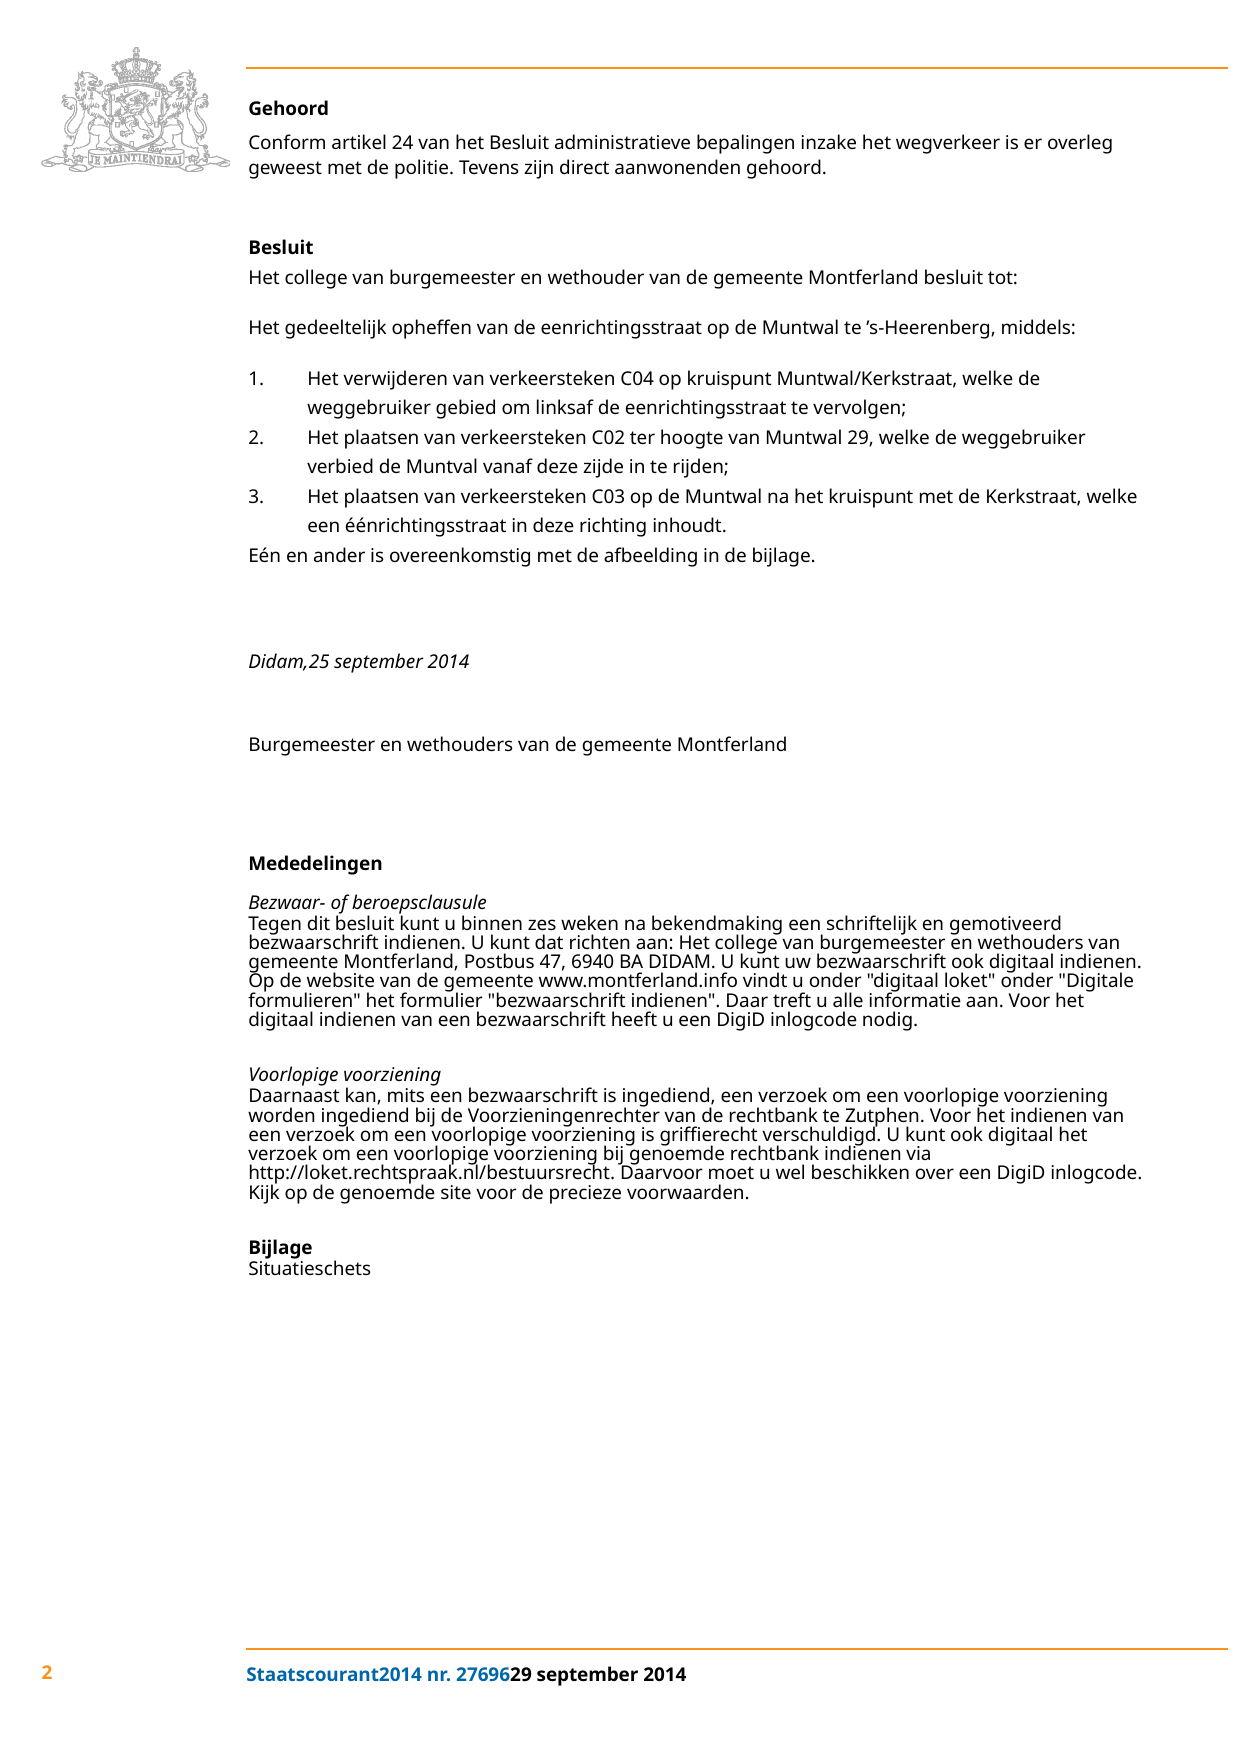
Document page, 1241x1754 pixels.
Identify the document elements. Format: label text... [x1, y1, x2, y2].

text Gehoord [248, 95, 1152, 121]
text Burgemeester en wethouders van de gemeente Montferland [248, 736, 1152, 756]
text Mededelingen [248, 850, 1152, 875]
list Het plaatsen van verkeersteken C02 ter hoogte van Muntwal 29, welke de weggebruiker verbied de Muntval vanaf deze zijde in te rijden; [248, 424, 1152, 479]
list Het plaatsen van verkeersteken C03 op de Muntwal na het kruispunt met de Kerkstraat, welke een éénrichtingsstraat in deze richting inhoudt. [248, 483, 1152, 538]
text Bezwaar- of beroepsclausule [248, 889, 1152, 915]
text Daarnaast kan, mits een bezwaarschrift is ingediend, een verzoek om een voorlopige voorziening worden ingediend bij de Voorzieningenrechter van de rechtbank te Zutphen. Voor het indienen van een verzoek om een voorlopige voorziening is griffierecht verschuldigd. U kunt ook digitaal het verzoek om een voorlopige voorziening bij genoemde rechtbank indienen via http://loket.rechtspraak.nl/bestuursrecht. Daarvoor moet u wel beschikken over een DigiD inlogcode. Kijk op de genoemde site voor de precieze voorwaarden. [248, 1087, 1152, 1203]
text Het college van burgemeester en wethouder van de gemeente Montferland besluit tot: [248, 264, 1152, 290]
text Voorlopige voorziening [248, 1062, 1152, 1087]
text Tegen dit besluit kunt u binnen zes weken na bekendmaking een schriftelijk en gemotiveerd bezwaarschrift indienen. U kunt dat richten aan: Het college van burgemeester en wethouders van gemeente Montferland, Postbus 47, 6940 BA DIDAM. U kunt uw bezwaarschrift ook digitaal indienen. Op de website van de gemeente www.montferland.info vindt u onder "digitaal loket" onder "Digitale formulieren" het formulier "bezwaarschrift indienen". Daar treft u alle informatie aan. Voor het digitaal indienen van een bezwaarschrift heeft u een DigiD inlogcode nodig. [248, 915, 1152, 1030]
text Bijlage [248, 1234, 1152, 1260]
text Situatieschets [248, 1260, 1152, 1279]
text Didam,25 september 2014 [248, 648, 1152, 674]
text Conform artikel 24 van het Besluit administratieve bepalingen inzake het wegverkeer is er overleg geweest met de politie. Tevens zijn direct aanwonenden gehoord. [248, 129, 1152, 180]
list Het verwijderen van verkeersteken C04 op kruispunt Muntwal/Kerkstraat, welke de weggebruiker gebied om linksaf de eenrichtingsstraat te vervolgen; [248, 365, 1152, 420]
text Besluit [248, 234, 1152, 260]
text Het gedeeltelijk opheffen van de eenrichtingsstraat op de Muntwal te ’s-Heerenberg, middels: [248, 314, 1152, 340]
picture [41, 47, 231, 172]
text Eén en ander is overeenkomstig met de afbeelding in de bijlage. [248, 542, 1152, 568]
